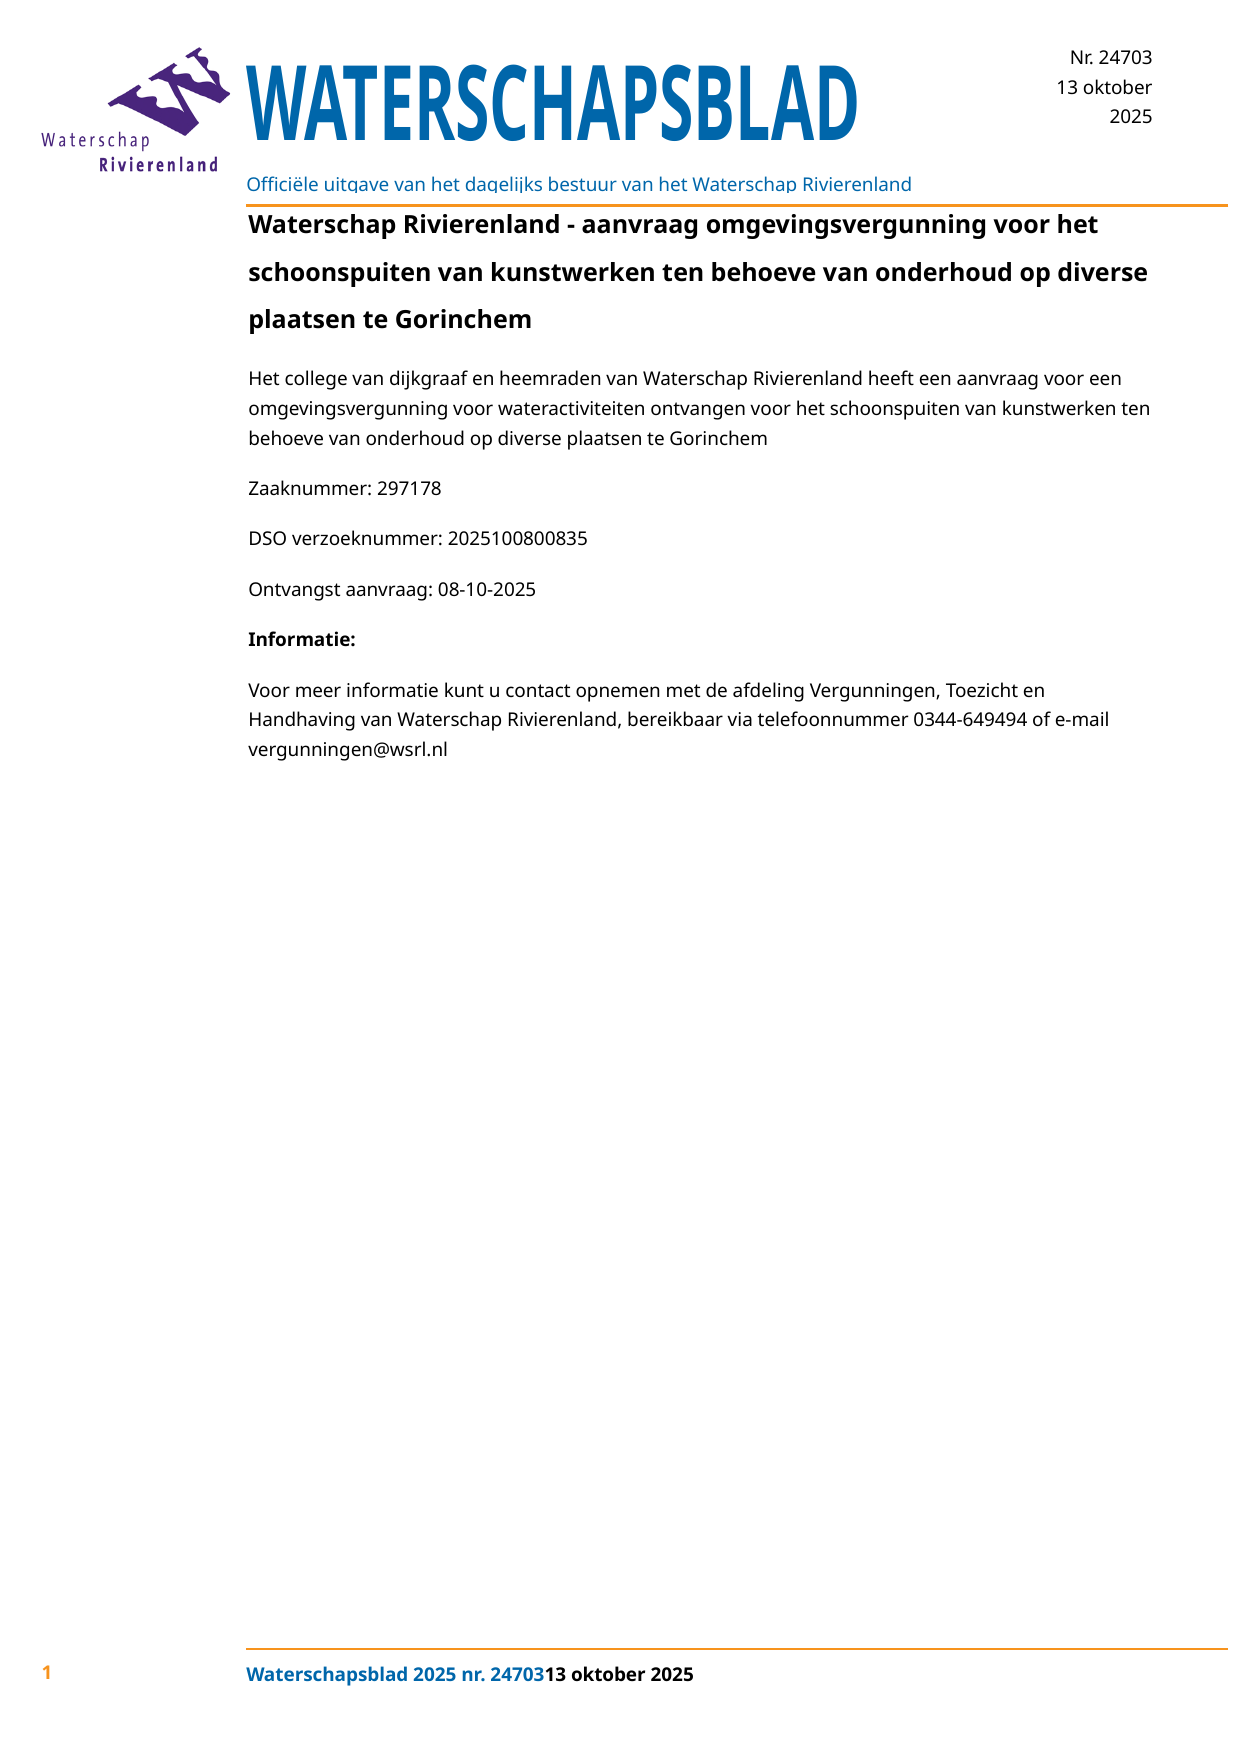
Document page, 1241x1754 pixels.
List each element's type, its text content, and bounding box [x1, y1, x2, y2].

text Het college van dijkgraaf en heemraden van Waterschap Rivierenland heeft een aanvraag voor een omgevingsvergunning voor wateractiviteiten ontvangen voor het schoonspuiten van kunstwerken ten behoeve van onderhoud op diverse plaatsen te Gorinchem [248, 366, 1152, 450]
picture [41, 47, 231, 172]
text Informatie: [248, 626, 1152, 652]
text Ontvangst aanvraag: 08-10-2025 [248, 576, 1152, 602]
text DSO verzoeknummer: 2025100800835 [248, 526, 1152, 551]
text Waterschap Rivierenland - aanvraag omgevingsvergunning voor het schoonspuiten van kunstwerken ten behoeve van onderhoud op diverse plaatsen te Gorinchem [248, 207, 1152, 336]
text Voor meer informatie kunt u contact opnemen met de afdeling Vergunningen, Toezicht en Handhaving van Waterschap Rivierenland, bereikbaar via telefoonnummer 0344-649494 of e-mail vergunningen@wsrl.nl [248, 677, 1152, 762]
text Zaaknummer: 297178 [248, 475, 1152, 501]
